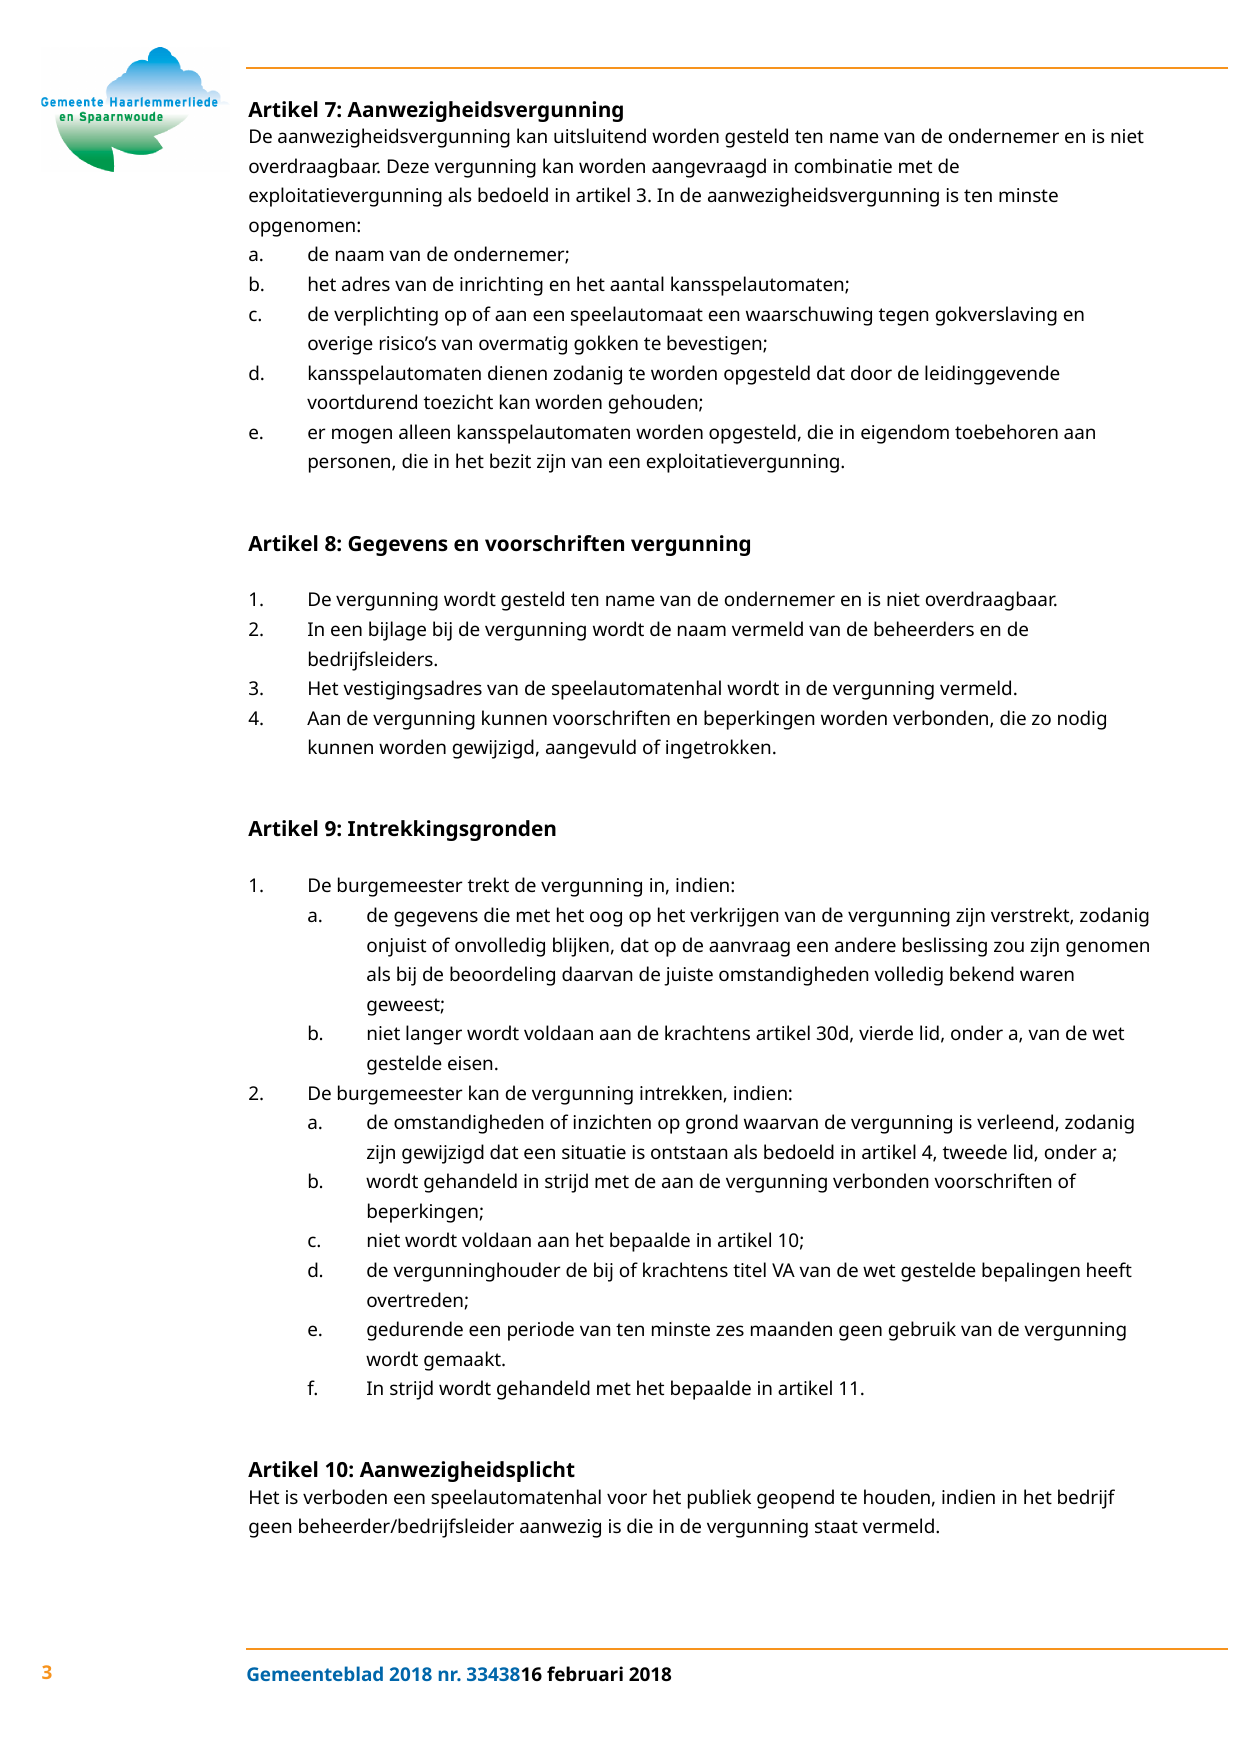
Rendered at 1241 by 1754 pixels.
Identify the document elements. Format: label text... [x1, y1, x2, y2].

list de gegevens die met het oog op het verkrijgen van de vergunning zijn verstrekt, zodanig onjuist of onvolledig blijken, dat op de aanvraag een andere beslissing zou zijn genomen als bij de beoordeling daarvan de juiste omstandigheden volledig bekend waren geweest; [307, 902, 1152, 1017]
list wordt gehandeld in strijd met de aan de vergunning verbonden voorschriften of beperkingen; [307, 1168, 1152, 1224]
list de vergunninghouder de bij of krachtens titel VA van de wet gestelde bepalingen heeft overtreden; [307, 1257, 1152, 1312]
list In een bijlage bij de vergunning wordt de naam vermeld van de beheerders en de bedrijfsleiders. [248, 616, 1152, 672]
list het adres van de inrichting en het aantal kansspelautomaten; [248, 271, 1152, 297]
list niet langer wordt voldaan aan de krachtens artikel 30d, vierde lid, onder a, van de wet gestelde eisen. [307, 1021, 1152, 1076]
list In strijd wordt gehandeld met het bepaalde in artikel 11. [307, 1376, 1152, 1401]
text Het is verboden een speelautomatenhal voor het publiek geopend te houden, indien in het bedrijf geen beheerder/bedrijfsleider aanwezig is die in de vergunning staat vermeld. [248, 1484, 1152, 1539]
text De aanwezigheidsvergunning kan uitsluitend worden gesteld ten name van de ondernemer en is niet overdraagbaar. Deze vergunning kan worden aangevraagd in combinatie met de exploitatievergunning als bedoeld in artikel 3. In de aanwezigheidsvergunning is ten minste opgenomen: [248, 123, 1152, 238]
picture [41, 47, 231, 172]
text Artikel 7: Aanwezigheidsvergunning [248, 95, 1152, 123]
list De burgemeester trekt de vergunning in, indien: [248, 873, 1152, 898]
list Het vestigingsadres van de speelautomatenhal wordt in de vergunning vermeld. [248, 675, 1152, 701]
list De burgemeester kan de vergunning intrekken, indien: [248, 1080, 1152, 1105]
list de naam van de ondernemer; [248, 242, 1152, 267]
text Artikel 8: Gegevens en voorschriften vergunning [248, 529, 1152, 557]
list Aan de vergunning kunnen voorschriften en beperkingen worden verbonden, die zo nodig kunnen worden gewijzigd, aangevuld of ingetrokken. [248, 705, 1152, 760]
list kansspelautomaten dienen zodanig te worden opgesteld dat door de leidinggevende voortdurend toezicht kan worden gehouden; [248, 360, 1152, 415]
list de omstandigheden of inzichten op grond waarvan de vergunning is verleend, zodanig zijn gewijzigd dat een situatie is ontstaan als bedoeld in artikel 4, tweede lid, onder a; [307, 1109, 1152, 1164]
list De vergunning wordt gesteld ten name van de ondernemer en is niet overdraagbaar. [248, 587, 1152, 612]
list niet wordt voldaan aan het bepaalde in artikel 10; [307, 1228, 1152, 1253]
text Artikel 9: Intrekkingsgronden [248, 814, 1152, 843]
list de verplichting op of aan een speelautomaat een waarschuwing tegen gokverslaving en overige risico’s van overmatig gokken te bevestigen; [248, 301, 1152, 356]
list gedurende een periode van ten minste zes maanden geen gebruik van de vergunning wordt gemaakt. [307, 1316, 1152, 1372]
text Artikel 10: Aanwezigheidsplicht [248, 1456, 1152, 1484]
list er mogen alleen kansspelautomaten worden opgesteld, die in eigendom toebehoren aan personen, die in het bezit zijn van een exploitatievergunning. [248, 419, 1152, 474]
